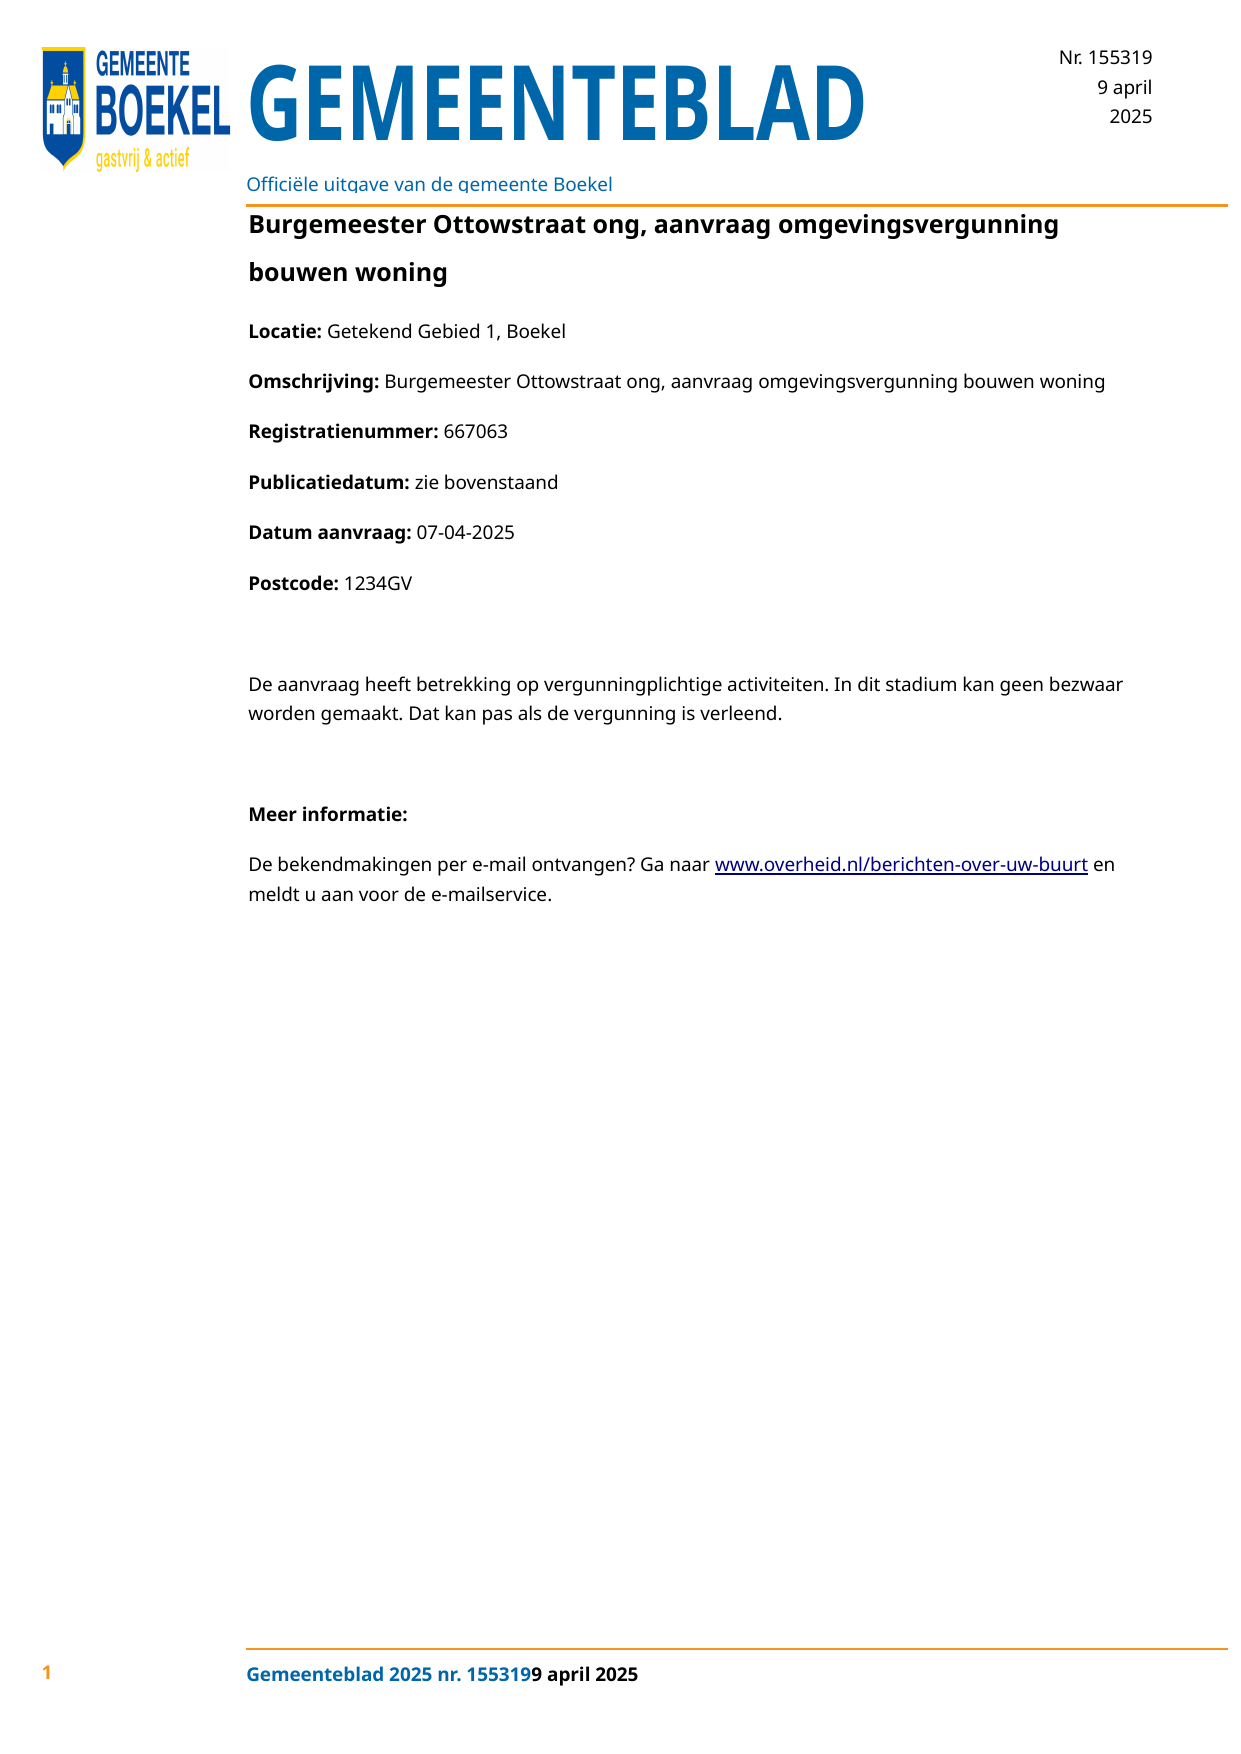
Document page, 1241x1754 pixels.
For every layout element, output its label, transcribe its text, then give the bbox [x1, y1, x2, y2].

text De aanvraag heeft betrekking op vergunningplichtige activiteiten. In dit stadium kan geen bezwaar worden gemaakt. Dat kan pas als de vergunning is verleend. [248, 671, 1152, 726]
text De bekendmakingen per e-mail ontvangen? Ga naar www.overheid.nl/berichten-over-uw-buurt en meldt u aan voor de e-mailservice. [248, 852, 1152, 907]
text Datum aanvraag: 07-04-2025 [248, 519, 1152, 545]
text Publicatiedatum: zie bovenstaand [248, 469, 1152, 495]
text Meer informatie: [248, 801, 1152, 827]
text Burgemeester Ottowstraat ong, aanvraag omgevingsvergunning bouwen woning [248, 207, 1152, 288]
text Omschrijving: Burgemeester Ottowstraat ong, aanvraag omgevingsvergunning bouwen woning [248, 368, 1152, 394]
text Locatie: Getekend Gebied 1, Boekel [248, 318, 1152, 344]
picture [41, 47, 231, 172]
text Postcode: 1234GV [248, 570, 1152, 596]
text Registratienummer: 667063 [248, 419, 1152, 444]
